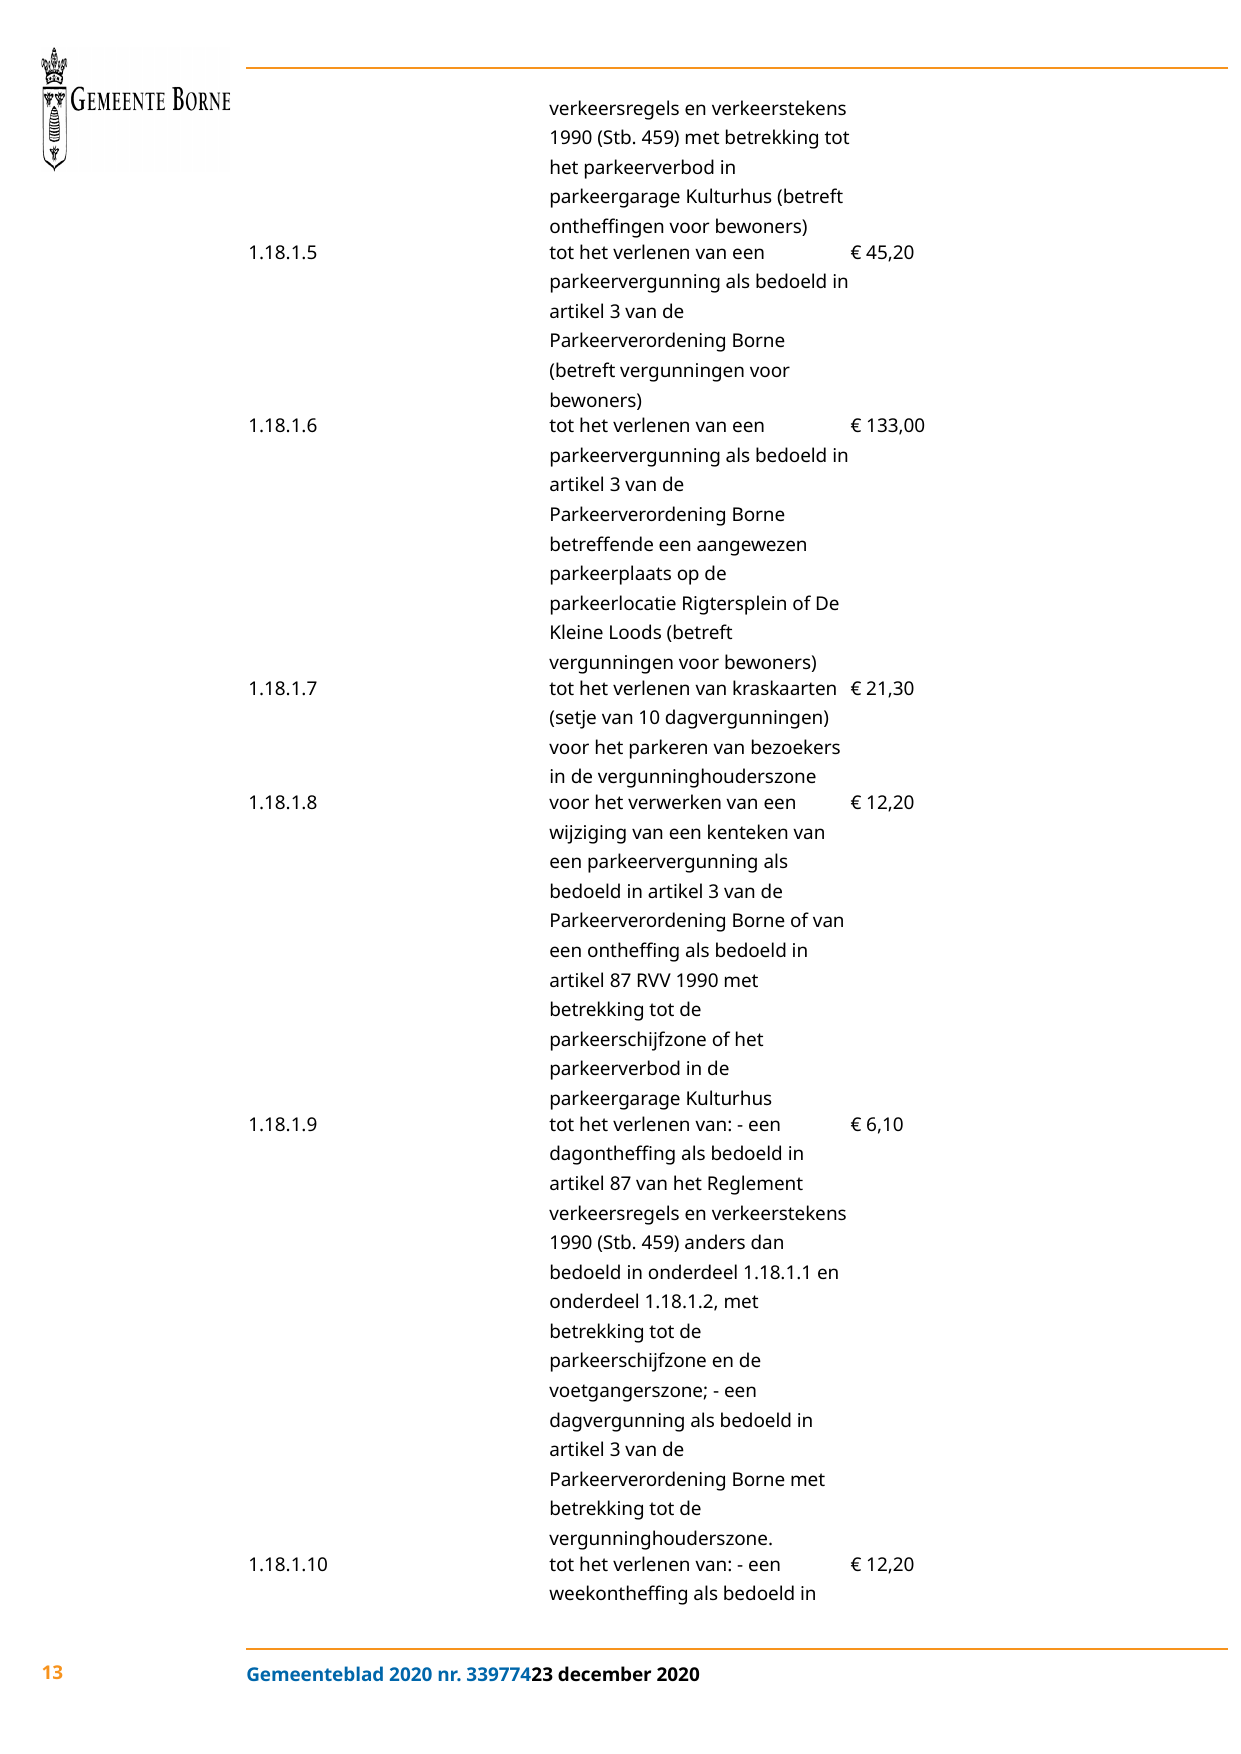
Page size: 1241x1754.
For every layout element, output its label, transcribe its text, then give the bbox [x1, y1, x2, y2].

table_cell [248, 95, 549, 239]
table_cell 1.18.1.6 [248, 413, 549, 675]
table_cell € 133,00 [850, 413, 1152, 675]
picture [41, 47, 231, 172]
table_cell € 12,20 [850, 789, 1152, 1111]
table_cell tot het verlenen van: - een dagontheffing als bedoeld in artikel 87 van het Reglement verkeersregels en verkeerstekens 1990 (Stb. 459) anders dan bedoeld in onderdeel 1.18.1.1 en onderdeel 1.18.1.2, met betrekking tot de parkeerschijfzone en de voetgangerszone; - een dagvergunning als bedoeld in artikel 3 van de Parkeerverordening Borne met betrekking tot de vergunninghouderszone. [549, 1111, 850, 1551]
table_cell tot het verlenen van een parkeervergunning als bedoeld in artikel 3 van de Parkeerverordening Borne betreffende een aangewezen parkeerplaats op de parkeerlocatie Rigtersplein of De Kleine Loods (betreft vergunningen voor bewoners) [549, 413, 850, 675]
table_cell tot het verlenen van kraskaarten (setje van 10 dagvergunningen) voor het parkeren van bezoekers in de vergunninghouderszone [549, 675, 850, 789]
table_cell 1.18.1.7 [248, 675, 549, 789]
table_cell tot het verlenen van een parkeervergunning als bedoeld in artikel 3 van de Parkeerverordening Borne (betreft vergunningen voor bewoners) [549, 239, 850, 412]
table_cell € 6,10 [850, 1111, 1152, 1551]
table_cell 1.18.1.8 [248, 789, 549, 1111]
table_cell voor het verwerken van een wijziging van een kenteken van een parkeervergunning als bedoeld in artikel 3 van de Parkeerverordening Borne of van een ontheffing als bedoeld in artikel 87 RVV 1990 met betrekking tot de parkeerschijfzone of het parkeerverbod in de parkeergarage Kulturhus [549, 789, 850, 1111]
table_cell 1.18.1.10 [248, 1551, 549, 1606]
table_cell 1.18.1.5 [248, 239, 549, 412]
table_cell tot het verlenen van: - een weekontheffing als bedoeld in [549, 1551, 850, 1606]
table_cell € 45,20 [850, 239, 1152, 412]
table_cell € 12,20 [850, 1551, 1152, 1606]
table_cell verkeersregels en verkeerstekens 1990 (Stb. 459) met betrekking tot het parkeerverbod in parkeergarage Kulturhus (betreft ontheffingen voor bewoners) [549, 95, 850, 239]
table_cell 1.18.1.9 [248, 1111, 549, 1551]
table_cell € 21,30 [850, 675, 1152, 789]
table_cell [850, 95, 1152, 239]
